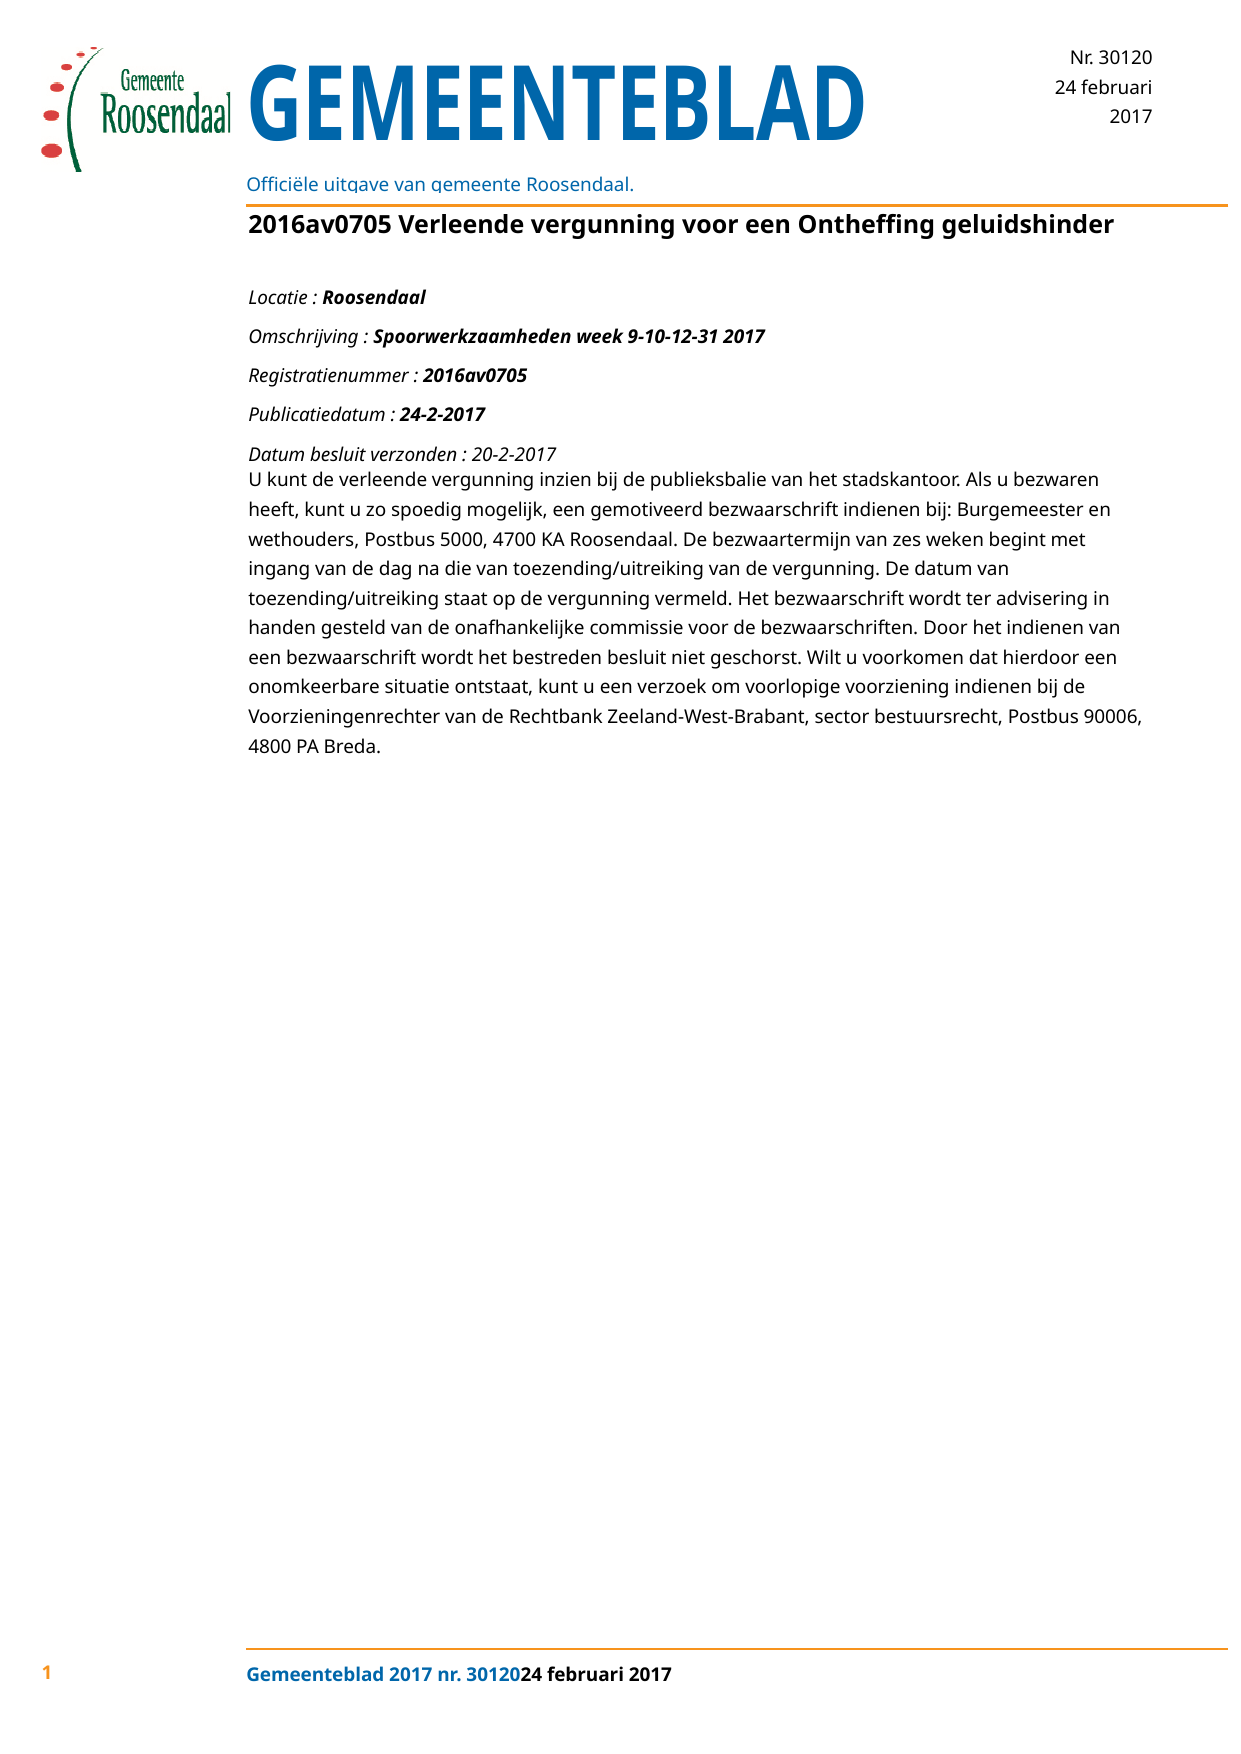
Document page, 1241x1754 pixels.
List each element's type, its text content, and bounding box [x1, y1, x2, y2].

text Datum besluit verzonden : 20-2-2017 [248, 441, 1152, 467]
text U kunt de verleende vergunning inzien bij de publieksbalie van het stadskantoor. Als u bezwaren heeft, kunt u zo spoedig mogelijk, een gemotiveerd bezwaarschrift indienen bij: Burgemeester en wethouders, Postbus 5000, 4700 KA Roosendaal. De bezwaartermijn van zes weken begint met ingang van de dag na die van toezending/uitreiking van de vergunning. De datum van toezending/uitreiking staat op de vergunning vermeld. Het bezwaarschrift wordt ter advisering in handen gesteld van de onafhankelijke commissie voor de bezwaarschriften. Door het indienen van een bezwaarschrift wordt het bestreden besluit niet geschorst. Wilt u voorkomen dat hierdoor een onomkeerbare situatie ontstaat, kunt u een verzoek om voorlopige voorziening indienen bij de Voorzieningenrechter van de Rechtbank Zeeland-West-Brabant, sector bestuursrecht, Postbus 90006, 4800 PA Breda. [248, 467, 1152, 759]
picture [41, 47, 231, 172]
text 2016av0705 Verleende vergunning voor een Ontheffing geluidshinder [248, 207, 1152, 241]
text Registratienummer : 2016av0705 [248, 362, 1152, 388]
text Locatie : Roosendaal [248, 284, 1152, 309]
text Omschrijving : Spoorwerkzaamheden week 9-10-12-31 2017 [248, 323, 1152, 349]
text Publicatiedatum : 24-2-2017 [248, 402, 1152, 427]
